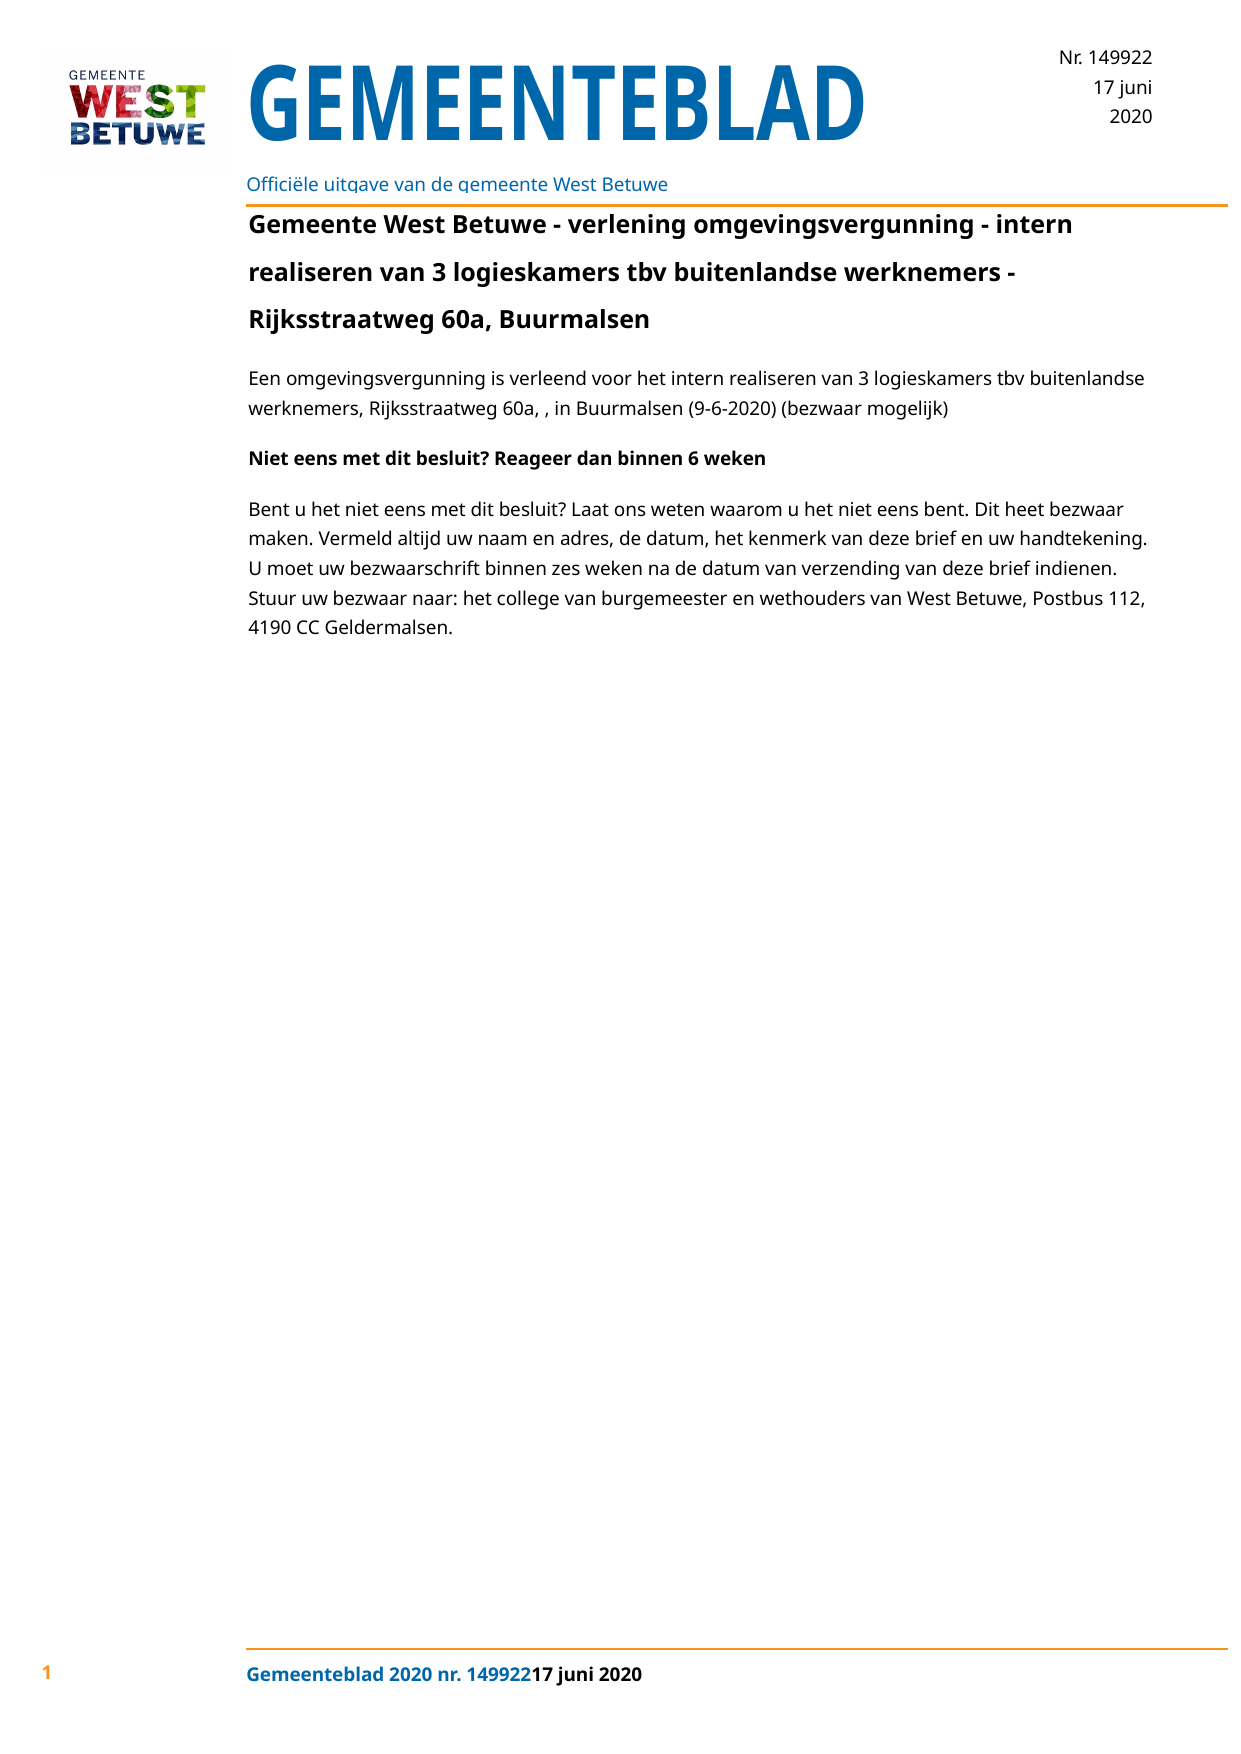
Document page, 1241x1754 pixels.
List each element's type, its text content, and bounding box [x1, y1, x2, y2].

picture [41, 47, 231, 172]
text Gemeente West Betuwe - verlening omgevingsvergunning - intern realiseren van 3 logieskamers tbv buitenlandse werknemers - Rijksstraatweg 60a, Buurmalsen [248, 207, 1152, 336]
text Bent u het niet eens met dit besluit? Laat ons weten waarom u het niet eens bent. Dit heet bezwaar maken. Vermeld altijd uw naam en adres, de datum, het kenmerk van deze brief en uw handtekening. U moet uw bezwaarschrift binnen zes weken na de datum van verzending van deze brief indienen. Stuur uw bezwaar naar: het college van burgemeester en wethouders van West Betuwe, Postbus 112, 4190 CC Geldermalsen. [248, 496, 1152, 640]
text Niet eens met dit besluit? Reageer dan binnen 6 weken [248, 446, 1152, 471]
text Een omgevingsvergunning is verleend voor het intern realiseren van 3 logieskamers tbv buitenlandse werknemers, Rijksstraatweg 60a, , in Buurmalsen (9-6-2020) (bezwaar mogelijk) [248, 366, 1152, 421]
